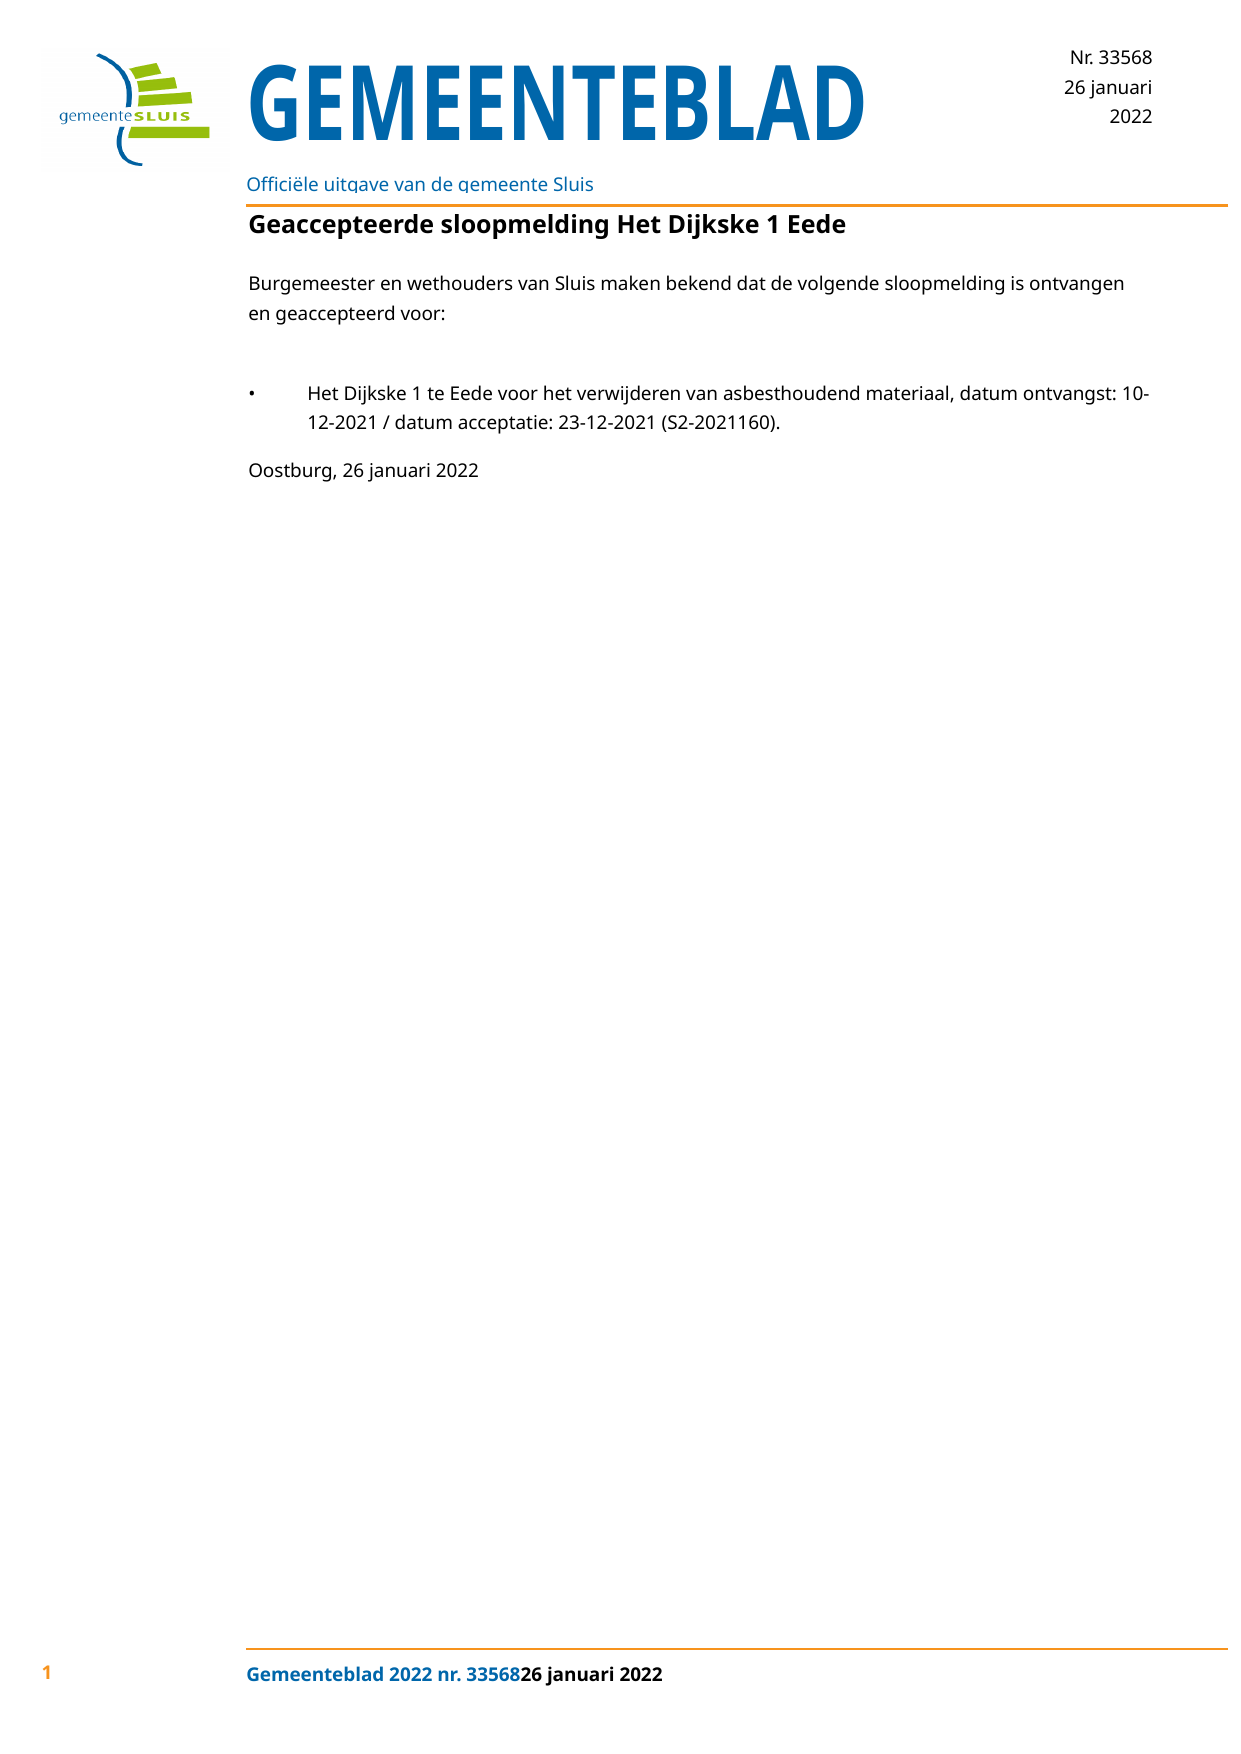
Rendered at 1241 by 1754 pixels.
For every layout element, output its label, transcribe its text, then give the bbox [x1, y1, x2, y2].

text Geaccepteerde sloopmelding Het Dijkske 1 Eede [248, 207, 1152, 241]
text Oostburg, 26 januari 2022 [248, 457, 1152, 483]
list Het Dijkske 1 te Eede voor het verwijderen van asbesthoudend materiaal, datum ontvangst: 10-12-2021 / datum acceptatie: 23-12-2021 (S2-2021160). [248, 380, 1152, 435]
text Burgemeester en wethouders van Sluis maken bekend dat de volgende sloopmelding is ontvangen en geaccepteerd voor: [248, 270, 1152, 326]
picture [41, 47, 231, 172]
